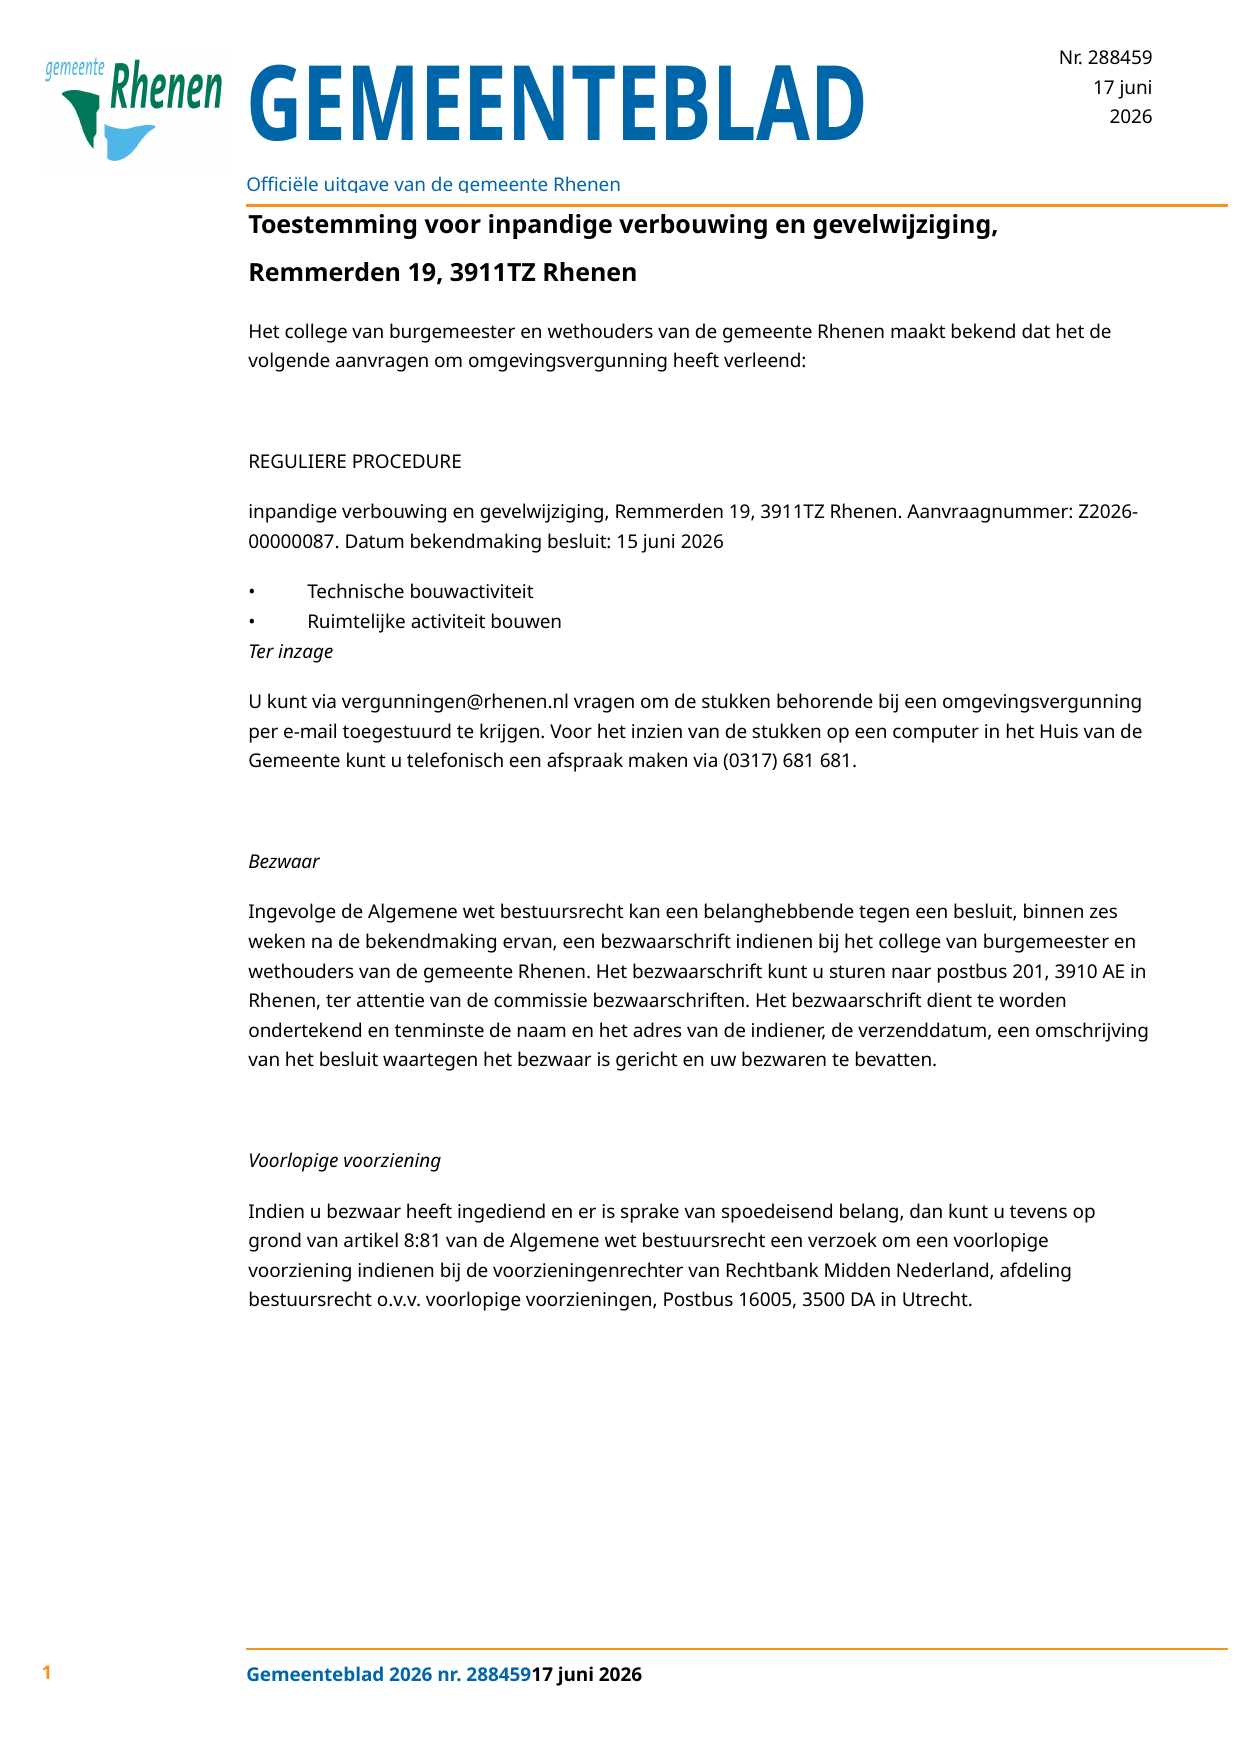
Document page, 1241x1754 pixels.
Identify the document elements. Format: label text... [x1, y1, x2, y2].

text Indien u bezwaar heeft ingediend en er is sprake van spoedeisend belang, dan kunt u tevens op grond van artikel 8:81 van de Algemene wet bestuursrecht een verzoek om een voorlopige voorziening indienen bij de voorzieningenrechter van Rechtbank Midden Nederland, afdeling bestuursrecht o.v.v. voorlopige voorzieningen, Postbus 16005, 3500 DA in Utrecht. [248, 1198, 1152, 1312]
list Ruimtelijke activiteit bouwen [248, 608, 1152, 634]
text inpandige verbouwing en gevelwijziging, Remmerden 19, 3911TZ Rhenen. Aanvraagnummer: Z2026-00000087. Datum bekendmaking besluit: 15 juni 2026 [248, 499, 1152, 554]
text Ingevolge de Algemene wet bestuursrecht kan een belanghebbende tegen een besluit, binnen zes weken na de bekendmaking ervan, een bezwaarschrift indienen bij het college van burgemeester en wethouders van de gemeente Rhenen. Het bezwaarschrift kunt u sturen naar postbus 201, 3910 AE in Rhenen, ter attentie van de commissie bezwaarschriften. Het bezwaarschrift dient te worden ondertekend en tenminste de naam en het adres van de indiener, de verzenddatum, een omschrijving van het besluit waartegen het bezwaar is gericht en uw bezwaren te bevatten. [248, 899, 1152, 1072]
text Ter inzage [248, 638, 1152, 664]
picture [41, 47, 231, 172]
text Het college van burgemeester en wethouders van de gemeente Rhenen maakt bekend dat het de volgende aanvragen om omgevingsvergunning heeft verleend: [248, 318, 1152, 373]
text REGULIERE PROCEDURE [248, 448, 1152, 474]
text Voorlopige voorziening [248, 1147, 1152, 1173]
text Toestemming voor inpandige verbouwing en gevelwijziging, Remmerden 19, 3911TZ Rhenen [248, 207, 1152, 288]
text Bezwaar [248, 848, 1152, 874]
list Technische bouwactiviteit [248, 579, 1152, 604]
text U kunt via vergunningen@rhenen.nl vragen om de stukken behorende bij een omgevingsvergunning per e-mail toegestuurd te krijgen. Voor het inzien van de stukken op een computer in het Huis van de Gemeente kunt u telefonisch een afspraak maken via (0317) 681 681. [248, 688, 1152, 773]
